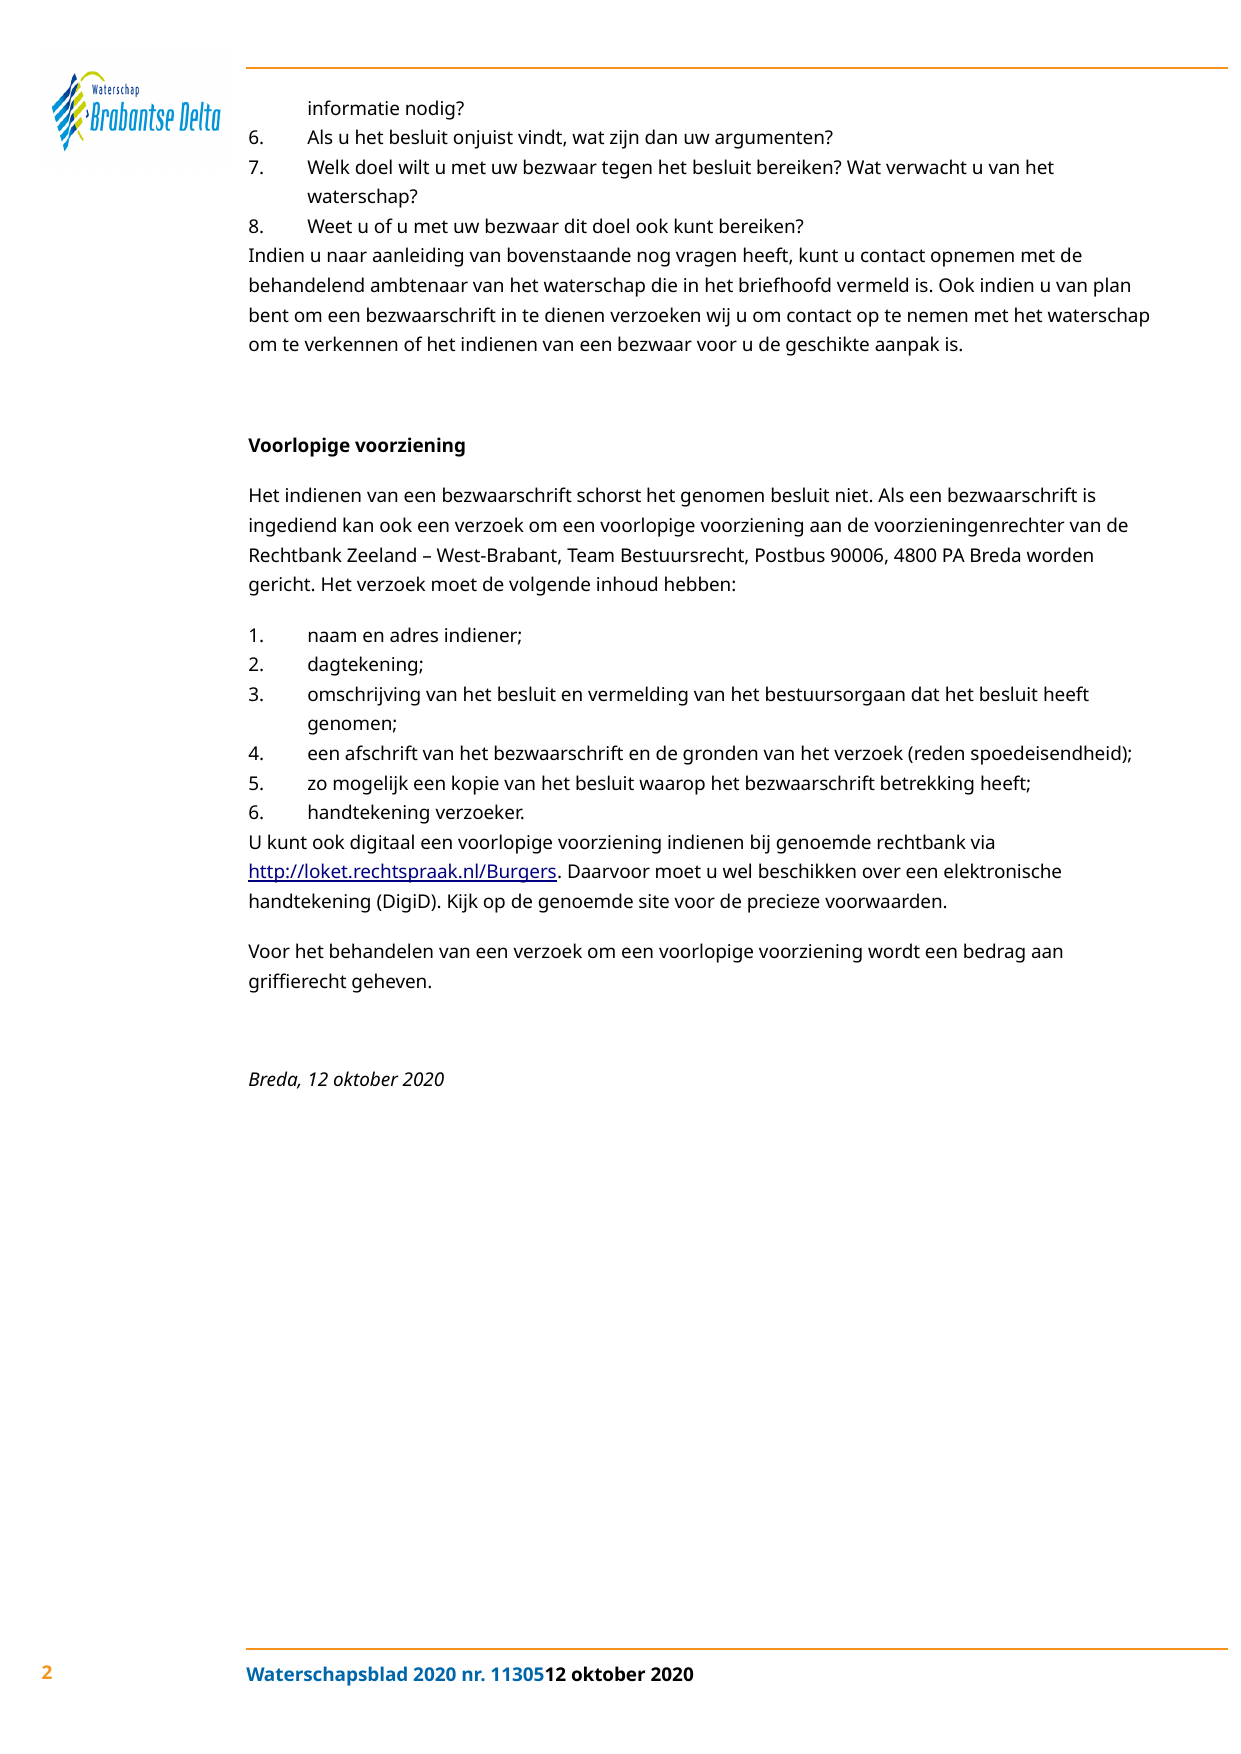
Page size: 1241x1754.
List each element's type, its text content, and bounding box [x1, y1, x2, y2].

text Breda, 12 oktober 2020 [248, 1066, 1152, 1092]
text U kunt ook digitaal een voorlopige voorziening indienen bij genoemde rechtbank via http://loket.rechtspraak.nl/Burgers. Daarvoor moet u wel beschikken over een elektronische handtekening (DigiD). Kijk op de genoemde site voor de precieze voorwaarden. [248, 829, 1152, 914]
list Weet u of u met uw bezwaar dit doel ook kunt bereiken? [248, 213, 1152, 239]
list dagtekening; [248, 651, 1152, 677]
list Als u het besluit onjuist vindt, wat zijn dan uw argumenten? [248, 124, 1152, 150]
list een afschrift van het bezwaarschrift en de gronden van het verzoek (reden spoedeisendheid); [248, 740, 1152, 766]
list naam en adres indiener; [248, 622, 1152, 648]
list handtekening verzoeker. [248, 799, 1152, 825]
list zo mogelijk een kopie van het besluit waarop het bezwaarschrift betrekking heeft; [248, 770, 1152, 796]
list Welk doel wilt u met uw bezwaar tegen het besluit bereiken? Wat verwacht u van het waterschap? [248, 154, 1152, 209]
text Indien u naar aanleiding van bovenstaande nog vragen heeft, kunt u contact opnemen met de behandelend ambtenaar van het waterschap die in het briefhoofd vermeld is. Ook indien u van plan bent om een bezwaarschrift in te dienen verzoeken wij u om contact op te nemen met het waterschap om te verkennen of het indienen van een bezwaar voor u de geschikte aanpak is. [248, 243, 1152, 357]
picture [41, 47, 231, 172]
text Voorlopige voorziening [248, 432, 1152, 458]
text Het indienen van een bezwaarschrift schorst het genomen besluit niet. Als een bezwaarschrift is ingediend kan ook een verzoek om een voorlopige voorziening aan de voorzieningenrechter van de Rechtbank Zeeland – West-Brabant, Team Bestuursrecht, Postbus 90006, 4800 PA Breda worden gericht. Het verzoek moet de volgende inhoud hebben: [248, 483, 1152, 597]
text Voor het behandelen van een verzoek om een voorlopige voorziening wordt een bedrag aan griffierecht geheven. [248, 938, 1152, 994]
list informatie nodig? [248, 95, 1152, 121]
list omschrijving van het besluit en vermelding van het bestuursorgaan dat het besluit heeft genomen; [248, 681, 1152, 736]
